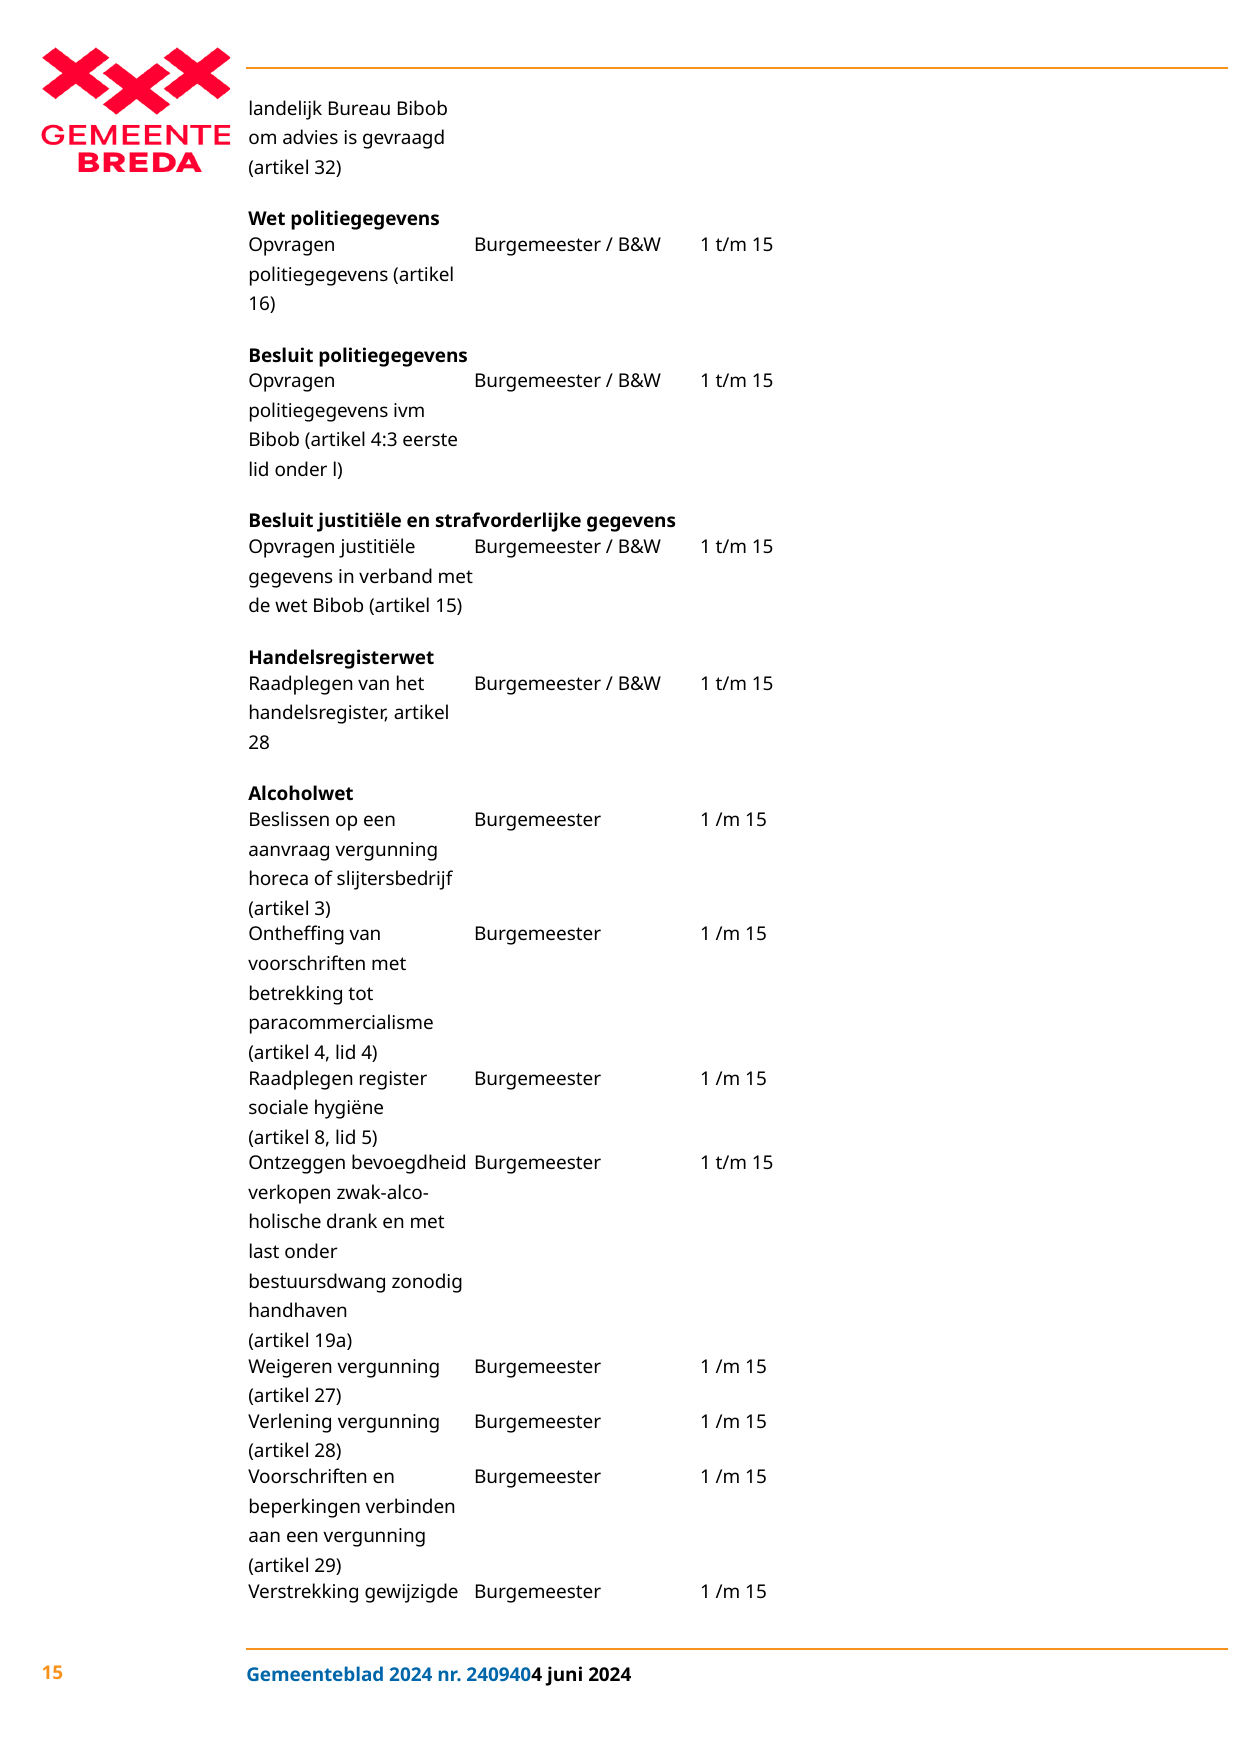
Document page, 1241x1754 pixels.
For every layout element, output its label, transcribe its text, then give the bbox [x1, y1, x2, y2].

table_cell Weigeren vergunning (artikel 27) [248, 1353, 474, 1408]
table_cell 1 /m 15 [700, 1578, 926, 1604]
table_cell [248, 618, 1152, 644]
table_cell 1 t/m 15 [700, 368, 926, 482]
table_cell Burgemeester / B&W [474, 231, 700, 316]
table_cell 1 t/m 15 [700, 231, 926, 316]
table_cell Burgemeester [474, 1150, 700, 1353]
table_cell Burgemeester / B&W [474, 670, 700, 755]
table_cell [248, 180, 1152, 205]
table_cell [474, 95, 700, 180]
table_cell Burgemeester / B&W [474, 368, 700, 482]
table_cell Besluit politiegegevens [248, 342, 1152, 367]
table_cell Opvragen politiegegevens ivm Bibob (artikel 4:3 eerste lid onder l) [248, 368, 474, 482]
table_cell [926, 806, 1152, 921]
table_cell [248, 755, 1152, 780]
table_cell 1 /m 15 [700, 1065, 926, 1149]
table_cell Burgemeester [474, 806, 700, 921]
table_cell Verstrekking gewijzigde [248, 1578, 474, 1604]
table_cell 1 t/m 15 [700, 1150, 926, 1353]
picture [41, 47, 231, 172]
table_cell [926, 1408, 1152, 1463]
table_cell Raadplegen register sociale hygiëne (artikel 8, lid 5) [248, 1065, 474, 1149]
table_cell 1 /m 15 [700, 1464, 926, 1578]
table_cell Raadplegen van het handelsregister, artikel 28 [248, 670, 474, 755]
table_cell Burgemeester [474, 1353, 700, 1408]
table_cell [926, 670, 1152, 755]
table_cell Handelsregisterwet [248, 644, 1152, 670]
table_cell Burgemeester [474, 921, 700, 1065]
table_cell [248, 482, 1152, 508]
table_cell 1 /m 15 [700, 806, 926, 921]
table_cell Burgemeester [474, 1065, 700, 1149]
table_cell 1 t/m 15 [700, 670, 926, 755]
table_cell [926, 1353, 1152, 1408]
table_cell [926, 534, 1152, 618]
table_cell Burgemeester [474, 1408, 700, 1463]
table_cell Besluit justitiële en strafvorderlijke gegevens [248, 508, 1152, 533]
table_cell Burgemeester / B&W [474, 534, 700, 618]
table_cell Beslissen op een aanvraag vergunning horeca of slijtersbedrijf (artikel 3) [248, 806, 474, 921]
table_cell 1 /m 15 [700, 1353, 926, 1408]
table_cell [926, 921, 1152, 1065]
table_cell [926, 231, 1152, 316]
table_cell Wet politiegegevens [248, 205, 1152, 231]
table_cell Ontheffing van voorschriften met betrekking tot paracommercialisme (artikel 4, lid 4) [248, 921, 474, 1065]
table_cell [926, 1065, 1152, 1149]
table_cell [248, 316, 1152, 342]
table_cell [926, 1578, 1152, 1604]
table_cell Ontzeggen bevoegdheid verkopen zwak-alco- holische drank en met last onder bestuursdwang zonodig handhaven (artikel 19a) [248, 1150, 474, 1353]
table_cell [926, 1150, 1152, 1353]
table_cell [926, 95, 1152, 180]
table_cell Voorschriften en beperkingen verbinden aan een vergunning (artikel 29) [248, 1464, 474, 1578]
table_cell Burgemeester [474, 1578, 700, 1604]
table_cell [926, 368, 1152, 482]
table_cell Opvragen politiegegevens (artikel 16) [248, 231, 474, 316]
table_cell Alcoholwet [248, 780, 1152, 806]
table_cell landelijk Bureau Bibob om advies is gevraagd (artikel 32) [248, 95, 474, 180]
table_cell Burgemeester [474, 1464, 700, 1578]
table_cell Verlening vergunning (artikel 28) [248, 1408, 474, 1463]
table_cell 1 t/m 15 [700, 534, 926, 618]
table_cell [700, 95, 926, 180]
table_cell 1 /m 15 [700, 921, 926, 1065]
table_cell [926, 1464, 1152, 1578]
table_cell 1 /m 15 [700, 1408, 926, 1463]
table_cell Opvragen justitiële gegevens in verband met de wet Bibob (artikel 15) [248, 534, 474, 618]
